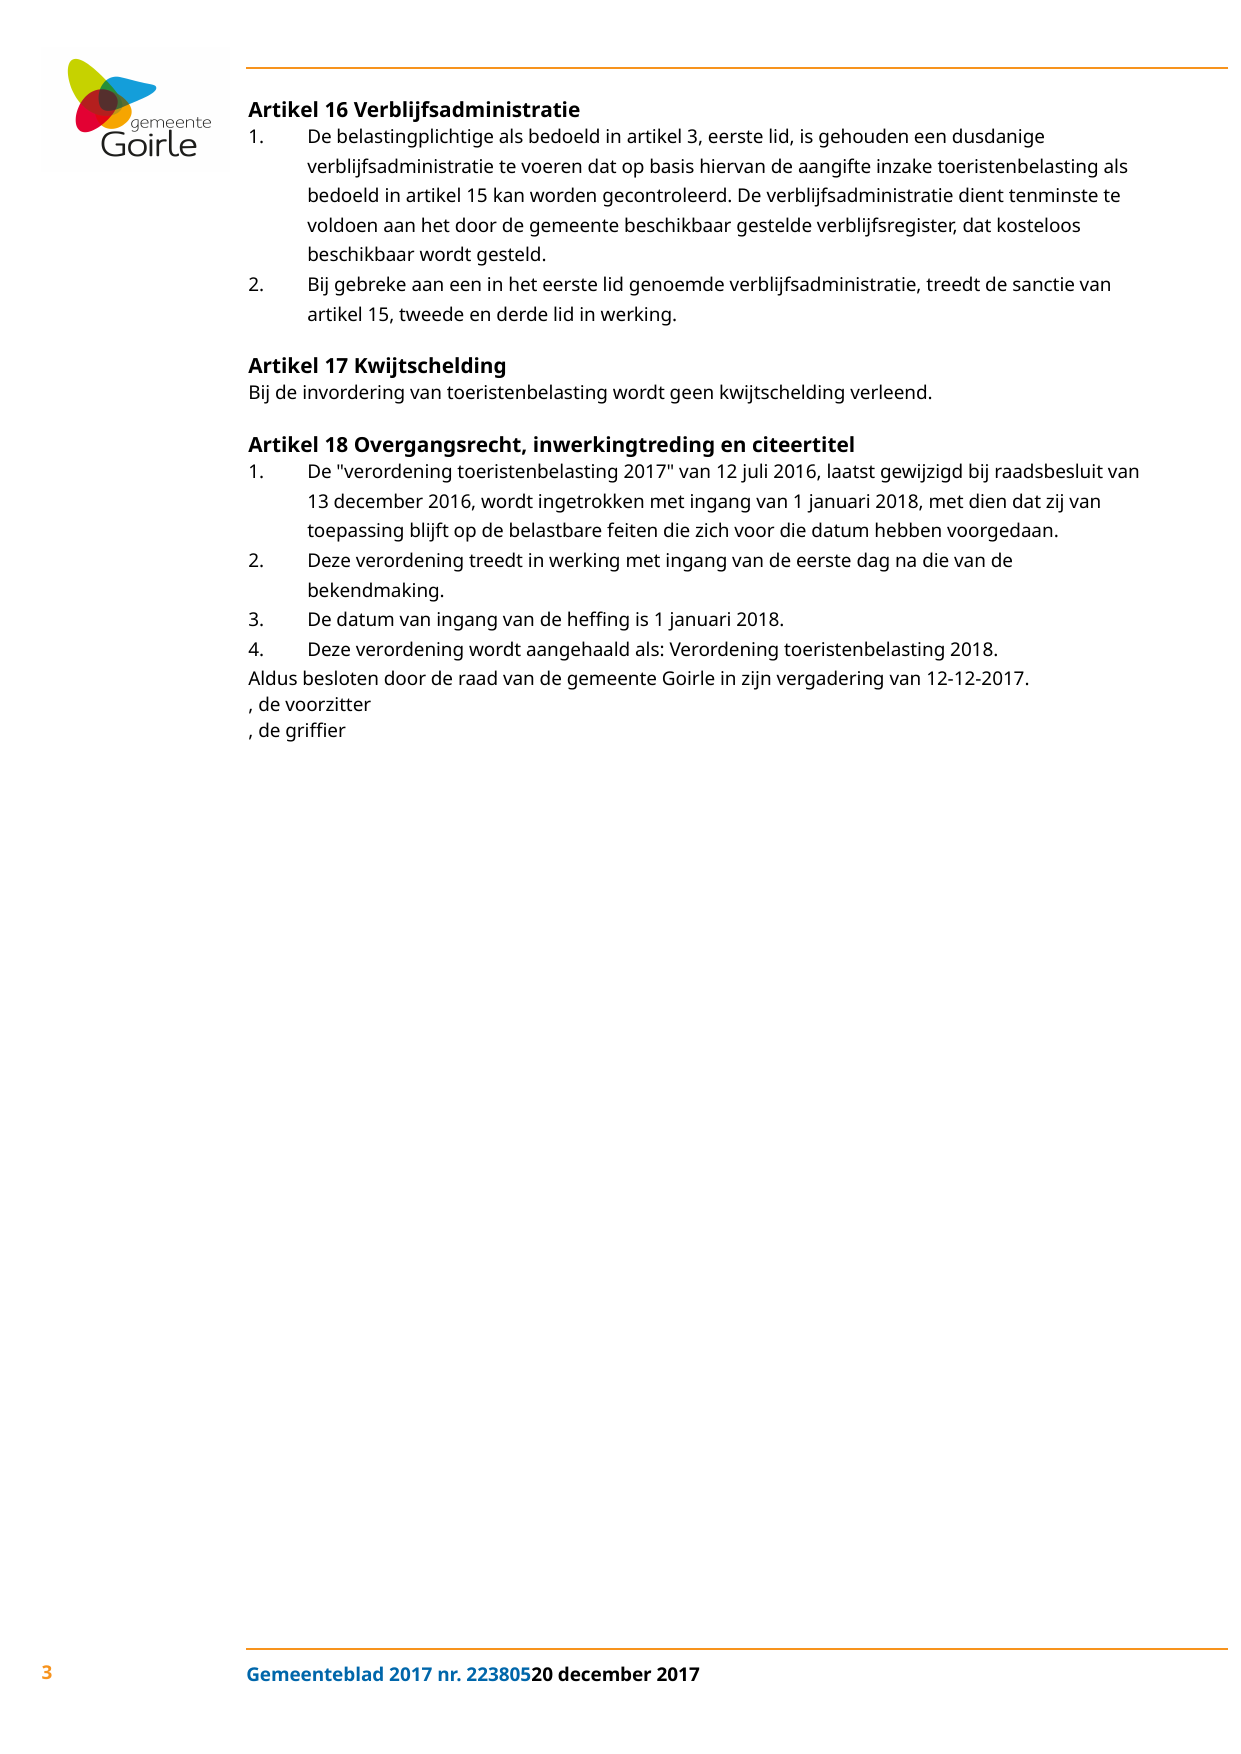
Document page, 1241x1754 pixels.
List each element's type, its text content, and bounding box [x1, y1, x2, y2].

picture [41, 47, 231, 172]
list Deze verordening treedt in werking met ingang van de eerste dag na die van de bekendmaking. [248, 547, 1152, 602]
text Artikel 18 Overgangsrecht, inwerkingtreding en citeertitel [248, 430, 1152, 458]
text Artikel 17 Kwijtschelding [248, 351, 1152, 379]
text Bij de invordering van toeristenbelasting wordt geen kwijtschelding verleend. [248, 379, 1152, 405]
list Deze verordening wordt aangehaald als: Verordening toeristenbelasting 2018. [248, 636, 1152, 662]
list De datum van ingang van de heffing is 1 januari 2018. [248, 606, 1152, 632]
list De "verordening toeristenbelasting 2017" van 12 juli 2016, laatst gewijzigd bij raadsbesluit van 13 december 2016, wordt ingetrokken met ingang van 1 januari 2018, met dien dat zij van toepassing blijft op de belastbare feiten die zich voor die datum hebben voorgedaan. [248, 458, 1152, 543]
text Artikel 16 Verblijfsadministratie [248, 95, 1152, 123]
list De belastingplichtige als bedoeld in artikel 3, eerste lid, is gehouden een dusdanige verblijfsadministratie te voeren dat op basis hiervan de aangifte inzake toeristenbelasting als bedoeld in artikel 15 kan worden gecontroleerd. De verblijfsadministratie dient tenminste te voldoen aan het door de gemeente beschikbaar gestelde verblijfsregister, dat kosteloos beschikbaar wordt gesteld. [248, 123, 1152, 267]
text Aldus besloten door de raad van de gemeente Goirle in zijn vergadering van 12-12-2017. [248, 666, 1152, 691]
text , de voorzitter [248, 691, 1152, 717]
text , de griffier [248, 717, 1152, 743]
list Bij gebreke aan een in het eerste lid genoemde verblijfsadministratie, treedt de sanctie van artikel 15, tweede en derde lid in werking. [248, 271, 1152, 326]
